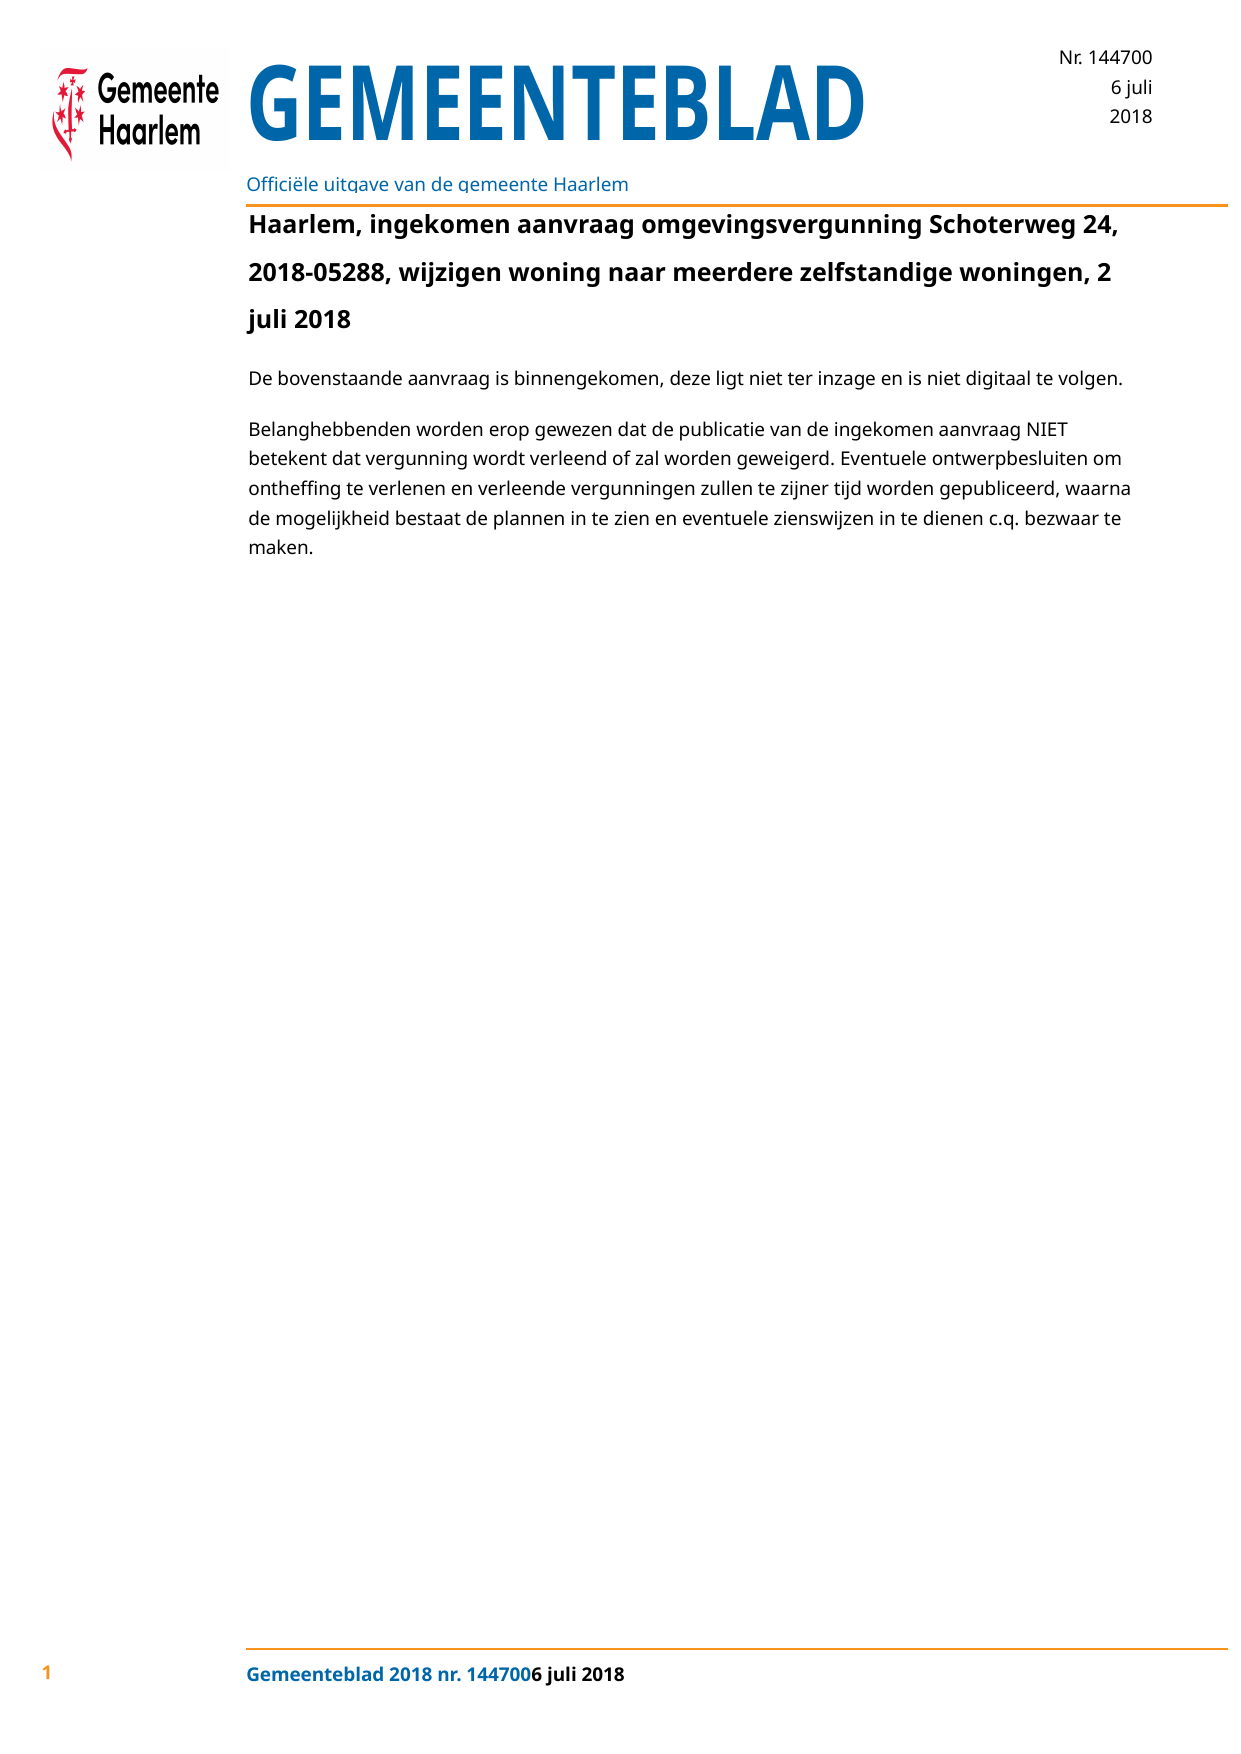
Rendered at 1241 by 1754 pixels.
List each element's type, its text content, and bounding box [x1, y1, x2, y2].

text Belanghebbenden worden erop gewezen dat de publicatie van de ingekomen aanvraag NIET betekent dat vergunning wordt verleend of zal worden geweigerd. Eventuele ontwerpbesluiten om ontheffing te verlenen en verleende vergunningen zullen te zijner tijd worden gepubliceerd, waarna de mogelijkheid bestaat de plannen in te zien en eventuele zienswijzen in te dienen c.q. bezwaar te maken. [248, 416, 1152, 560]
text De bovenstaande aanvraag is binnengekomen, deze ligt niet ter inzage en is niet digitaal te volgen. [248, 366, 1152, 391]
picture [41, 47, 231, 172]
text Haarlem, ingekomen aanvraag omgevingsvergunning Schoterweg 24, 2018-05288, wijzigen woning naar meerdere zelfstandige woningen, 2 juli 2018 [248, 207, 1152, 336]
